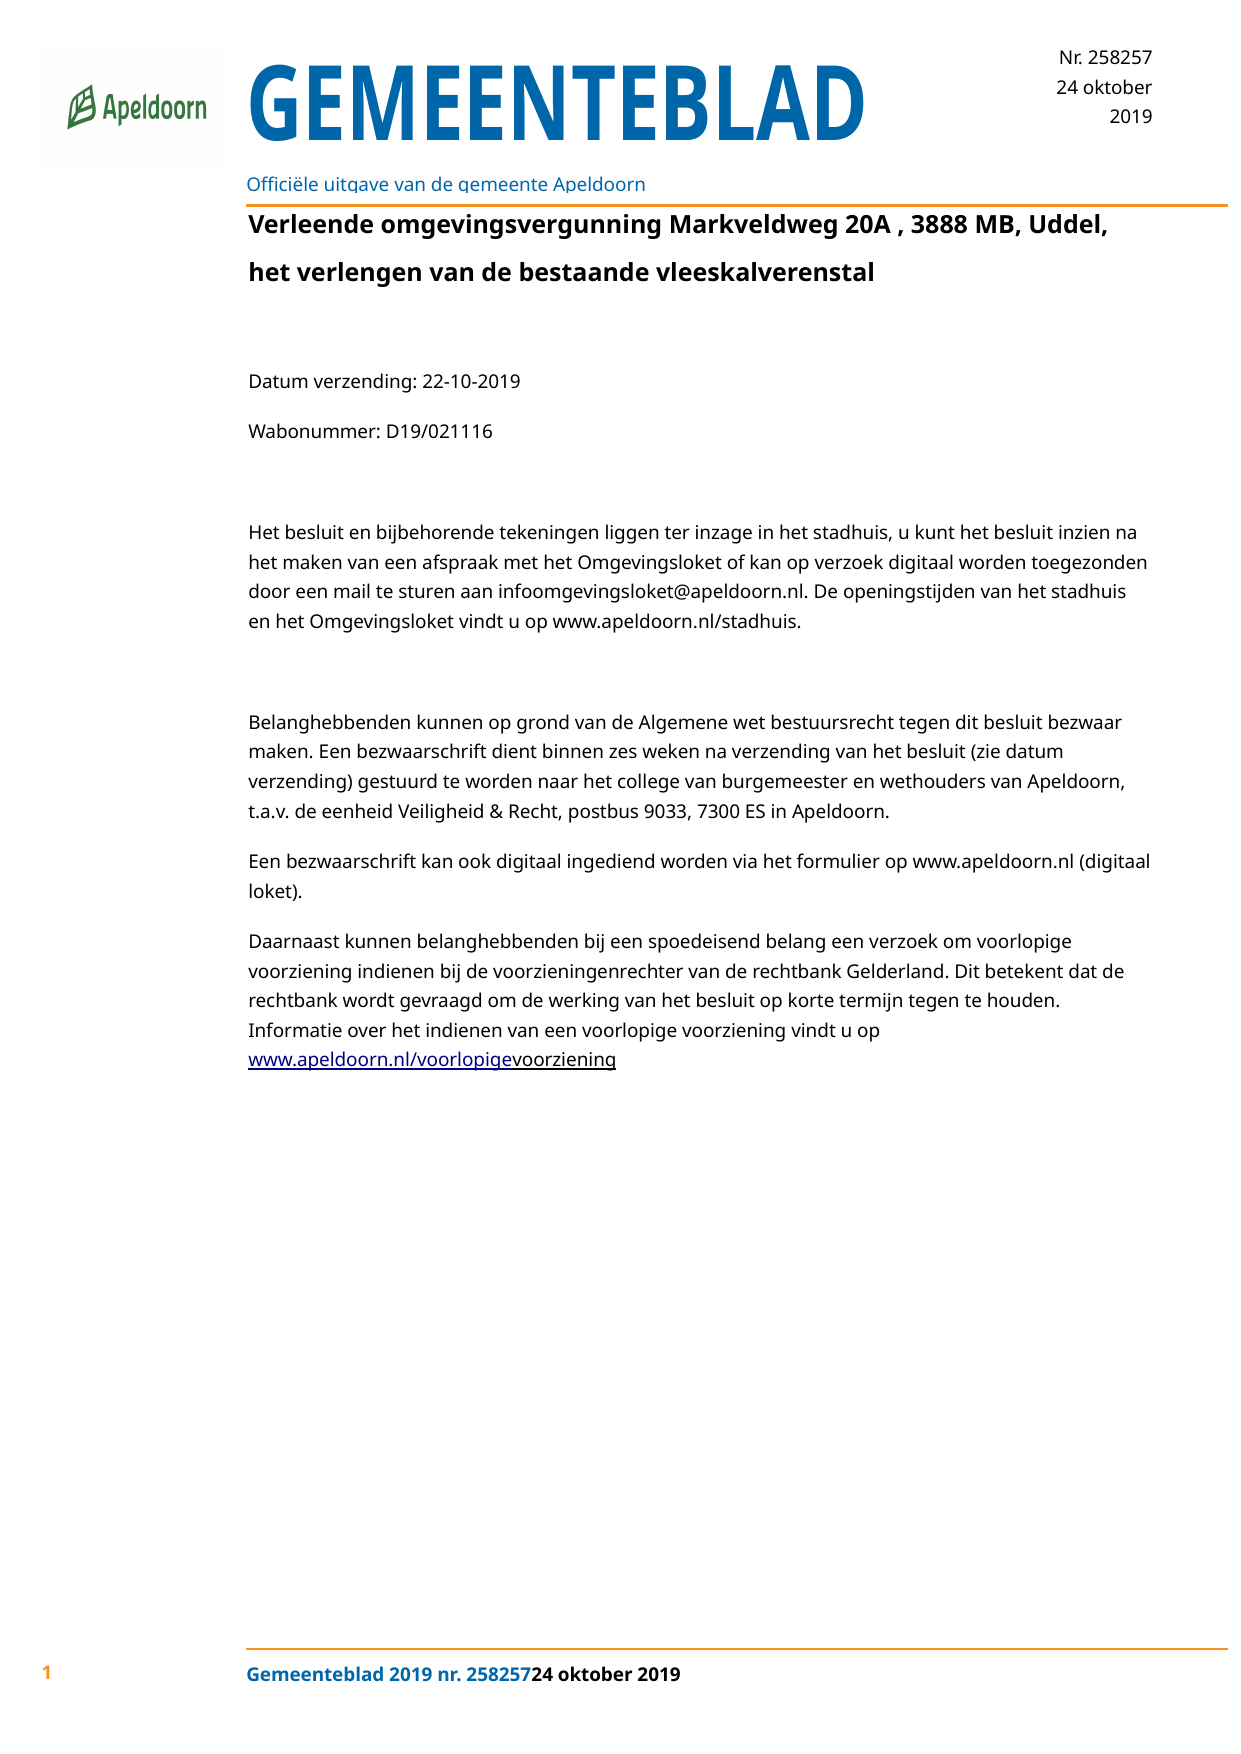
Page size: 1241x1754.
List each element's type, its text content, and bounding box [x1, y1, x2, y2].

text Verleende omgevingsvergunning Markveldweg 20A , 3888 MB, Uddel, het verlengen van de bestaande vleeskalverenstal [248, 207, 1152, 288]
text Een bezwaarschrift kan ook digitaal ingediend worden via het formulier op www.apeldoorn.nl (digitaal loket). [248, 848, 1152, 904]
text Belanghebbenden kunnen op grond van de Algemene wet bestuursrecht tegen dit besluit bezwaar maken. Een bezwaarschrift dient binnen zes weken na verzending van het besluit (zie datum verzending) gestuurd te worden naar het college van burgemeester en wethouders van Apeldoorn, t.a.v. de eenheid Veiligheid & Recht, postbus 9033, 7300 ES in Apeldoorn. [248, 709, 1152, 824]
picture [41, 47, 231, 172]
text Datum verzending: 22-10-2019 [248, 368, 1152, 394]
text Daarnaast kunnen belanghebbenden bij een spoedeisend belang een verzoek om voorlopige voorziening indienen bij de voorzieningenrechter van de rechtbank Gelderland. Dit betekent dat de rechtbank wordt gevraagd om de werking van het besluit op korte termijn tegen te houden. Informatie over het indienen van een voorlopige voorziening vindt u op www.apeldoorn.nl/voorlopigevoorziening [248, 928, 1152, 1072]
text Het besluit en bijbehorende tekeningen liggen ter inzage in het stadhuis, u kunt het besluit inzien na het maken van een afspraak met het Omgevingsloket of kan op verzoek digitaal worden toegezonden door een mail te sturen aan infoomgevingsloket@apeldoorn.nl. De openingstijden van het stadhuis en het Omgevingsloket vindt u op www.apeldoorn.nl/stadhuis. [248, 519, 1152, 634]
text Wabonummer: D19/021116 [248, 419, 1152, 444]
